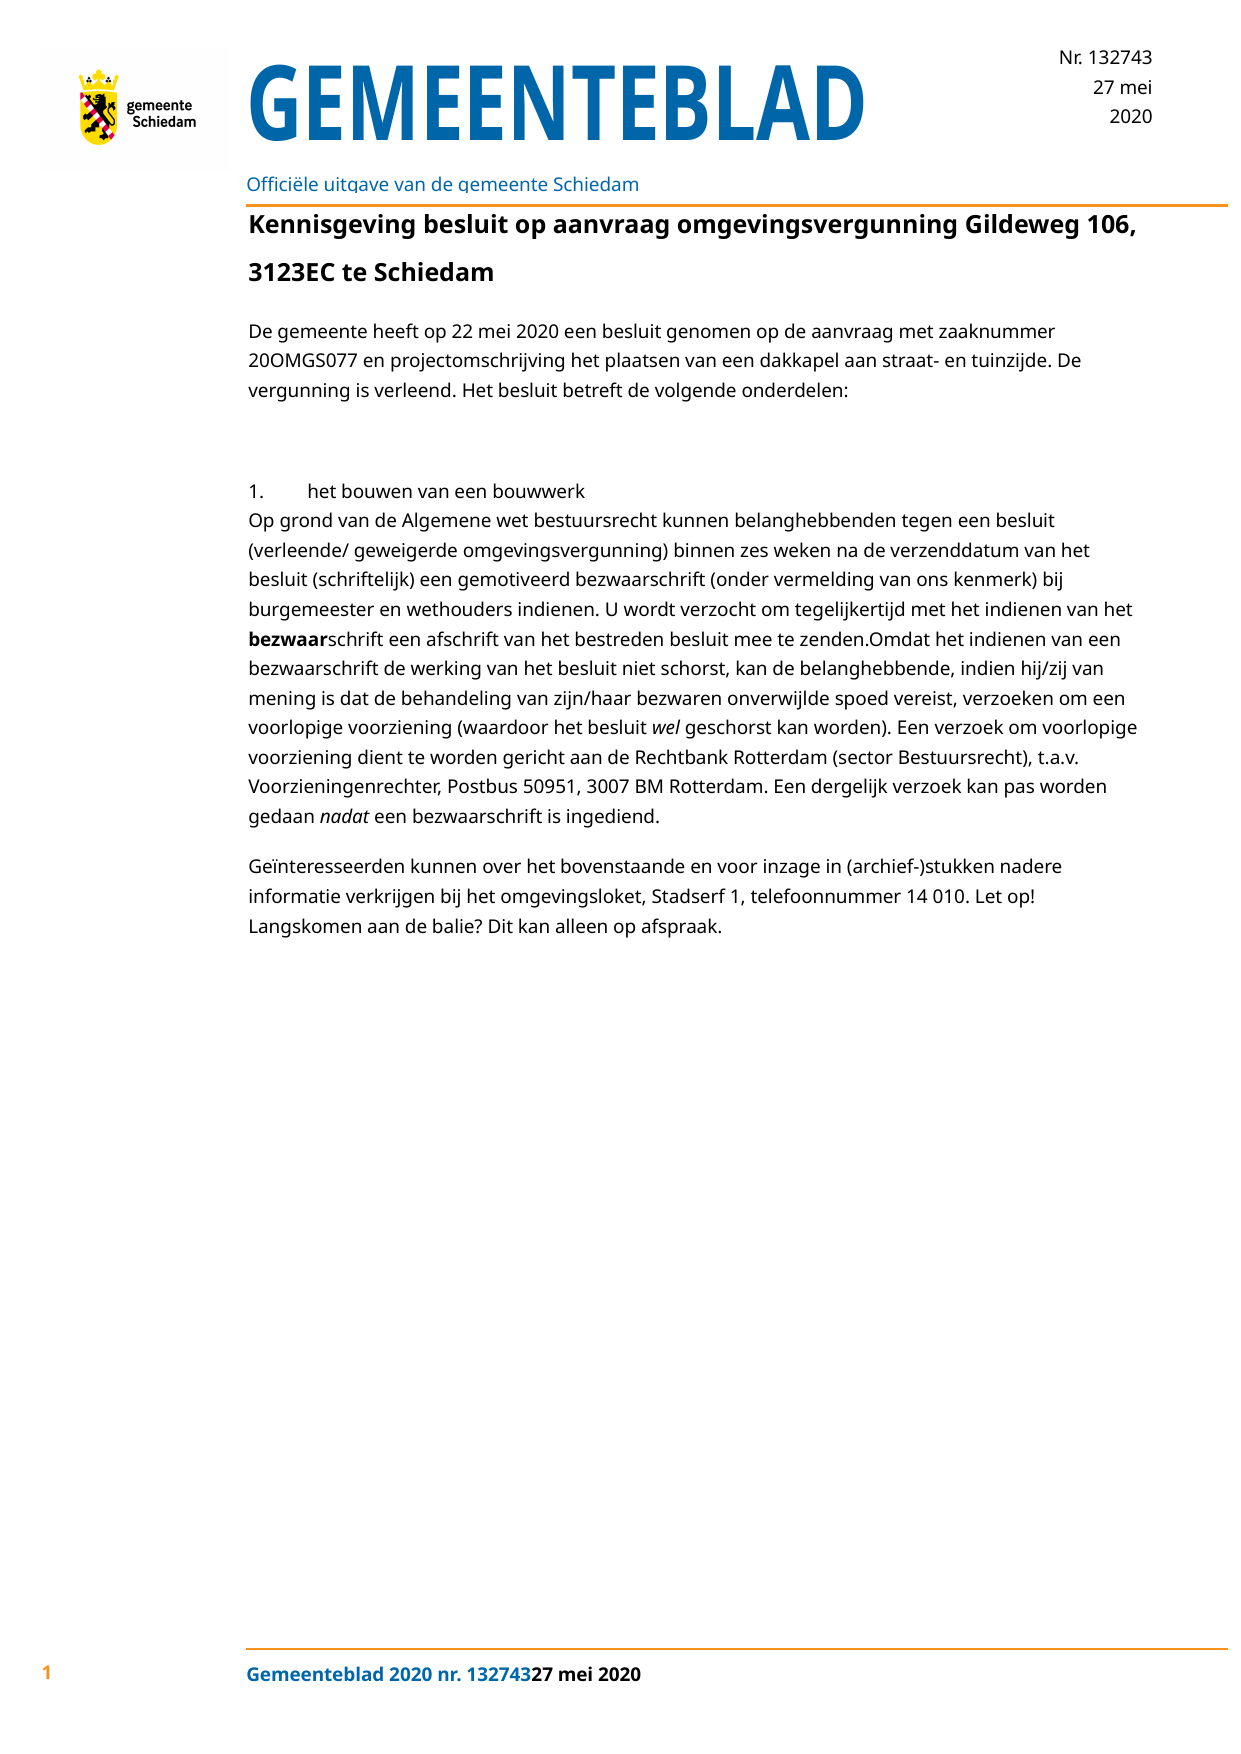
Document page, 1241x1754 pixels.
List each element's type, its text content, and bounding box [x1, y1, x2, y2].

picture [41, 47, 231, 172]
text Geïnteresseerden kunnen over het bovenstaande en voor inzage in (archief-)stukken nadere informatie verkrijgen bij het omgevingsloket, Stadserf 1, telefoonnummer 14 010. Let op! Langskomen aan de balie? Dit kan alleen op afspraak. [248, 854, 1152, 939]
text Op grond van de Algemene wet bestuursrecht kunnen belanghebbenden tegen een besluit (verleende/ geweigerde omgevingsvergunning) binnen zes weken na de verzenddatum van het besluit (schriftelijk) een gemotiveerd bezwaarschrift (onder vermelding van ons kenmerk) bij burgemeester en wethouders indienen. U wordt verzocht om tegelijkertijd met het indienen van het bezwaarschrift een afschrift van het bestreden besluit mee te zenden.Omdat het indienen van een bezwaarschrift de werking van het besluit niet schorst, kan de belanghebbende, indien hij/zij van mening is dat de behandeling van zijn/haar bezwaren onverwijlde spoed vereist, verzoeken om een voorlopige voorziening (waardoor het besluit wel geschorst kan worden). Een verzoek om voorlopige voorziening dient te worden gericht aan de Rechtbank Rotterdam (sector Bestuursrecht), t.a.v. Voorzieningenrechter, Postbus 50951, 3007 BM Rotterdam. Een dergelijk verzoek kan pas worden gedaan nadat een bezwaarschrift is ingediend. [248, 507, 1152, 829]
text Kennisgeving besluit op aanvraag omgevingsvergunning Gildeweg 106, 3123EC te Schiedam [248, 207, 1152, 288]
list het bouwen van een bouwwerk [248, 478, 1152, 504]
text De gemeente heeft op 22 mei 2020 een besluit genomen op de aanvraag met zaaknummer 20OMGS077 en projectomschrijving het plaatsen van een dakkapel aan straat- en tuinzijde. De vergunning is verleend. Het besluit betreft de volgende onderdelen: [248, 318, 1152, 403]
